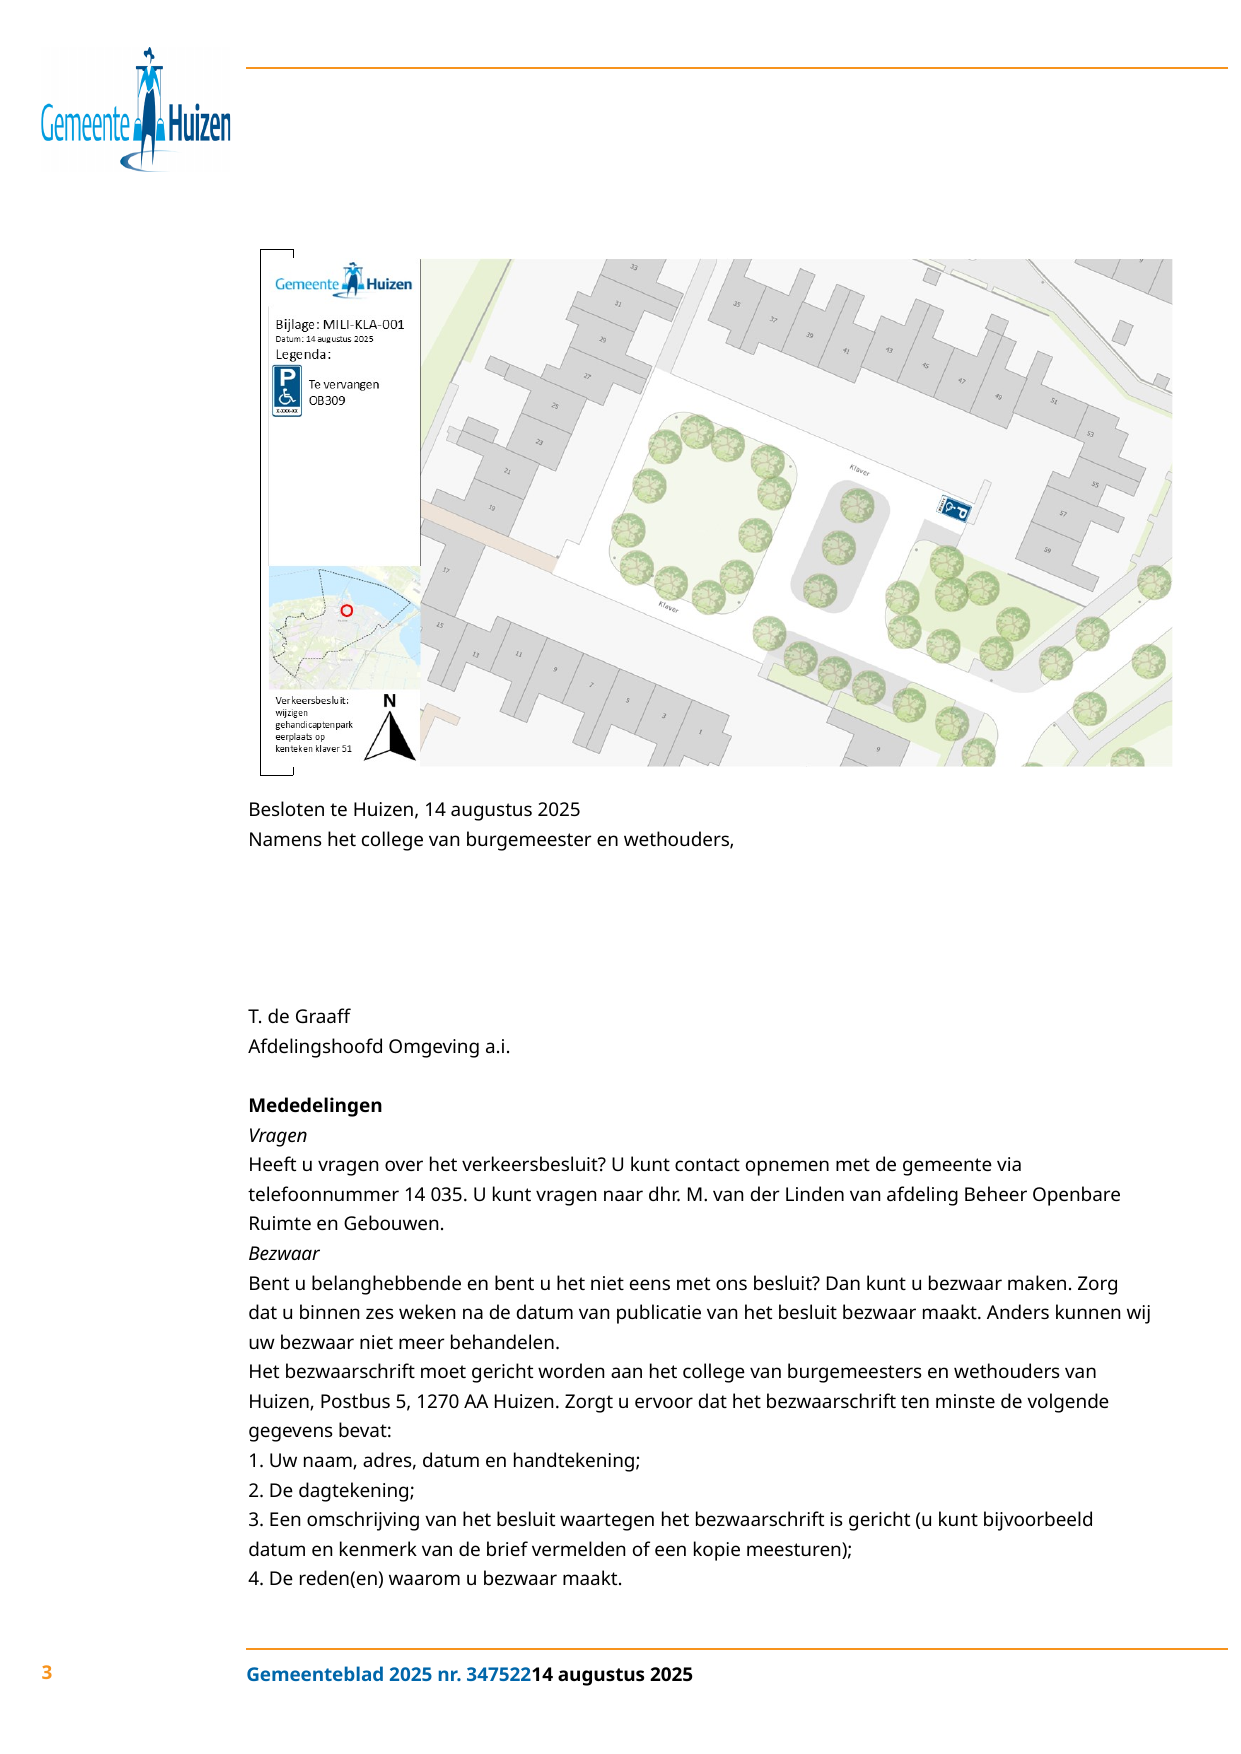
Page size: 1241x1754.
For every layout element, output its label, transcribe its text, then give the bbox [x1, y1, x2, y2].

text Heeft u vragen over het verkeersbesluit? U kunt contact opnemen met de gemeente via telefoonnummer 14 035. U kunt vragen naar dhr. M. van der Linden van afdeling Beheer Openbare Ruimte en Gebouwen. [248, 1151, 1152, 1236]
text Bent u belanghebbende en bent u het niet eens met ons besluit? Dan kunt u bezwaar maken. Zorg dat u binnen zes weken na de datum van publicatie van het besluit bezwaar maakt. Anders kunnen wij uw bezwaar niet meer behandelen. [248, 1270, 1152, 1355]
picture [268, 258, 1173, 767]
text Besloten te Huizen, 14 augustus 2025 [248, 796, 1152, 822]
text Bezwaar [248, 1240, 1152, 1266]
text Het bezwaarschrift moet gericht worden aan het college van burgemeesters en wethouders van Huizen, Postbus 5, 1270 AA Huizen. Zorgt u ervoor dat het bezwaarschrift ten minste de volgende gegevens bevat: [248, 1358, 1152, 1443]
text 2. De dagtekening; [248, 1477, 1152, 1503]
text Afdelingshoofd Omgeving a.i. [248, 1033, 1152, 1059]
picture [41, 47, 231, 172]
text Vragen [248, 1122, 1152, 1148]
text Namens het college van burgemeester en wethouders, [248, 826, 1152, 852]
text 1. Uw naam, adres, datum en handtekening; [248, 1447, 1152, 1473]
text 3. Een omschrijving van het besluit waartegen het bezwaarschrift is gericht (u kunt bijvoorbeeld datum en kenmerk van de brief vermelden of een kopie meesturen); [248, 1506, 1152, 1562]
text 4. De reden(en) waarom u bezwaar maakt. [248, 1566, 1152, 1591]
text Mededelingen [248, 1092, 1152, 1118]
text T. de Graaff [248, 1003, 1152, 1029]
